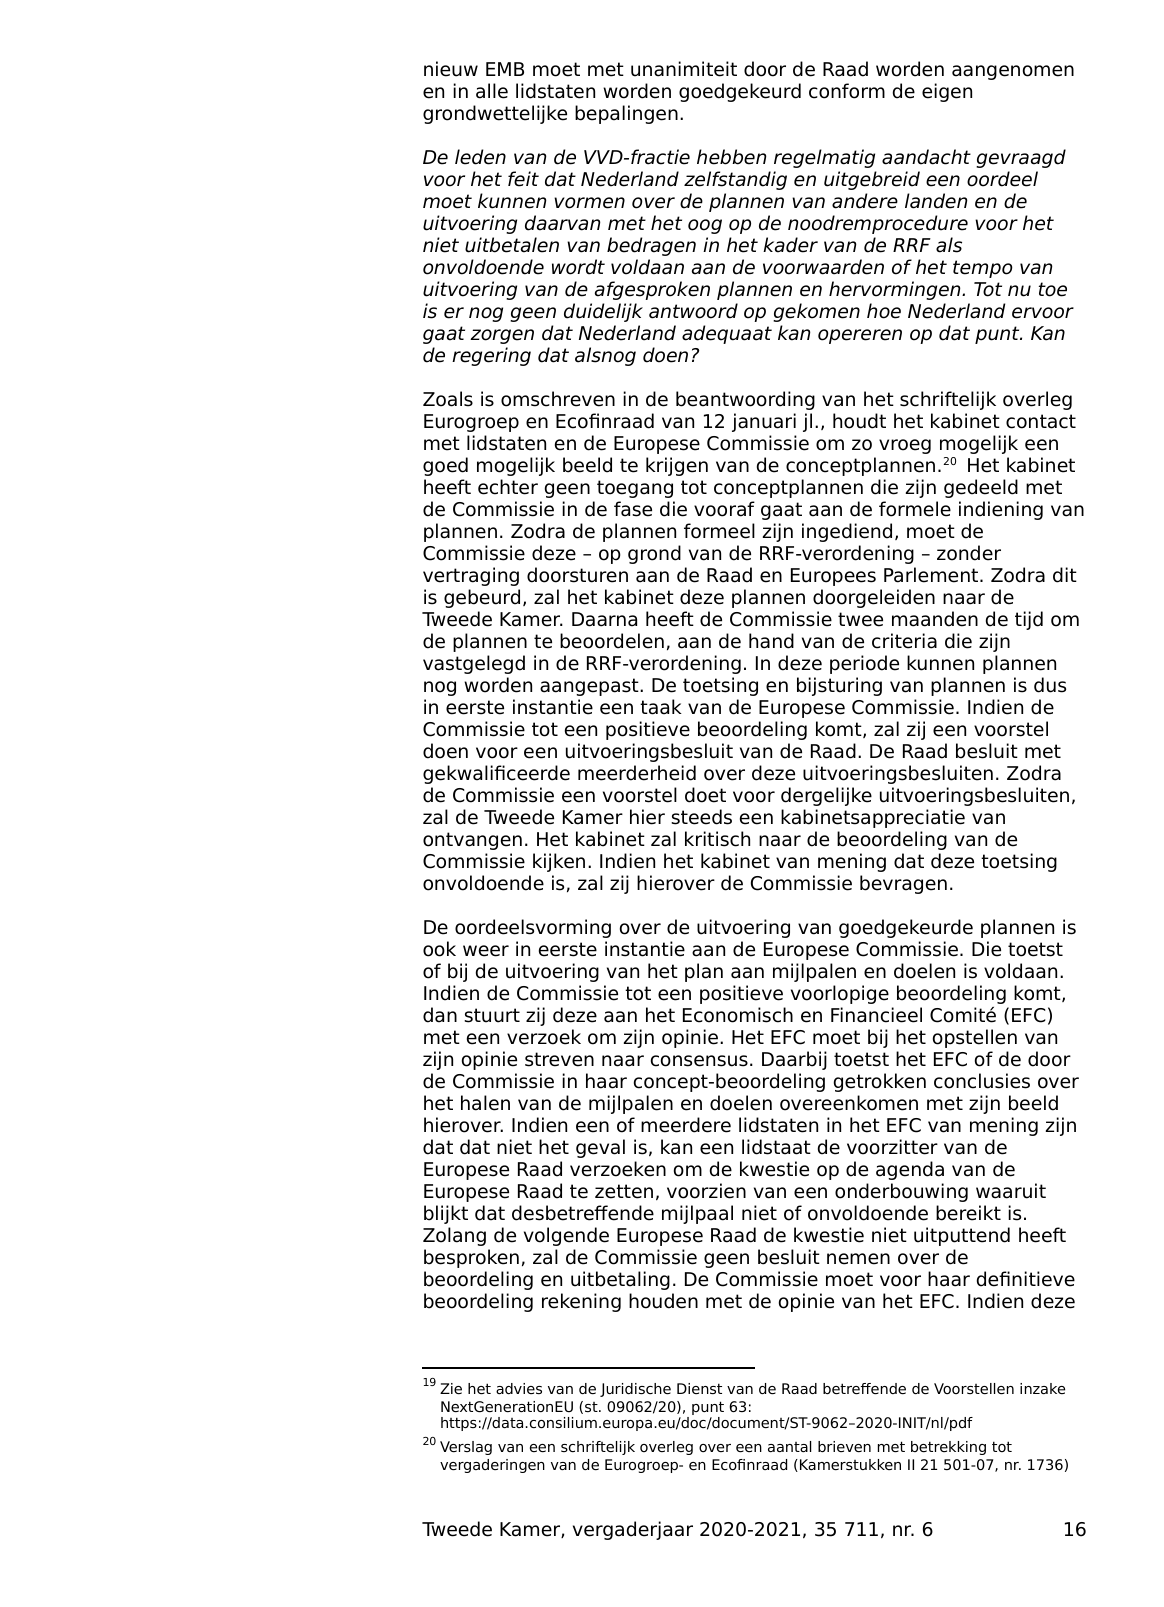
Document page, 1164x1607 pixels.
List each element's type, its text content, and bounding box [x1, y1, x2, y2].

text Zie het advies van de Juridische Dienst van de Raad betreffende de Voorstellen inzake NextGenerationEU (st. 09062/20), punt 63: https://data.consilium.europa.eu/doc/document/ST-9062–2020-INIT/nl/pdf [422, 1377, 1087, 1432]
text De leden van de VVD-fractie hebben regelmatig aandacht gevraagd voor het feit dat Nederland zelfstandig en uitgebreid een oordeel moet kunnen vormen over de plannen van andere landen en de uitvoering daarvan met het oog op de noodremprocedure voor het niet uitbetalen van bedragen in het kader van de RRF als onvoldoende wordt voldaan aan de voorwaarden of het tempo van uitvoering van de afgesproken plannen en hervormingen. Tot nu toe is er nog geen duidelijk antwoord op gekomen hoe Nederland ervoor gaat zorgen dat Nederland adequaat kan opereren op dat punt. Kan de regering dat alsnog doen? [422, 147, 1087, 367]
text Verslag van een schriftelijk overleg over een aantal brieven met betrekking tot vergaderingen van de Eurogroep- en Ecofinraad (Kamerstukken II 21 501-07, nr. 1736) [422, 1435, 1087, 1474]
text Zoals is omschreven in de beantwoording van het schriftelijk overleg Eurogroep en Ecofinraad van 12 januari jl., houdt het kabinet contact met lidstaten en de Europese Commissie om zo vroeg mogelijk een goed mogelijk beeld te krijgen van de conceptplannen. Het kabinet heeft echter geen toegang tot conceptplannen die zijn gedeeld met de Commissie in de fase die vooraf gaat aan de formele indiening van plannen. Zodra de plannen formeel zijn ingediend, moet de Commissie deze – op grond van de RRF-verordening – zonder vertraging doorsturen aan de Raad en Europees Parlement. Zodra dit is gebeurd, zal het kabinet deze plannen doorgeleiden naar de Tweede Kamer. Daarna heeft de Commissie twee maanden de tijd om de plannen te beoordelen, aan de hand van de criteria die zijn vastgelegd in de RRF-verordening. In deze periode kunnen plannen nog worden aangepast. De toetsing en bijsturing van plannen is dus in eerste instantie een taak van de Europese Commissie. Indien de Commissie tot een positieve beoordeling komt, zal zij een voorstel doen voor een uitvoeringsbesluit van de Raad. De Raad besluit met gekwalificeerde meerderheid over deze uitvoeringsbesluiten. Zodra de Commissie een voorstel doet voor dergelijke uitvoeringsbesluiten, zal de Tweede Kamer hier steeds een kabinetsappreciatie van ontvangen. Het kabinet zal kritisch naar de beoordeling van de Commissie kijken. Indien het kabinet van mening dat deze toetsing onvoldoende is, zal zij hierover de Commissie bevragen. [422, 389, 1087, 895]
text De oordeelsvorming over de uitvoering van goedgekeurde plannen is ook weer in eerste instantie aan de Europese Commissie. Die toetst of bij de uitvoering van het plan aan mijlpalen en doelen is voldaan. Indien de Commissie tot een positieve voorlopige beoordeling komt, dan stuurt zij deze aan het Economisch en Financieel Comité (EFC) met een verzoek om zijn opinie. Het EFC moet bij het opstellen van zijn opinie streven naar consensus. Daarbij toetst het EFC of de door de Commissie in haar concept-beoordeling getrokken conclusies over het halen van de mijlpalen en doelen overeenkomen met zijn beeld hierover. Indien een of meerdere lidstaten in het EFC van mening zijn dat dat niet het geval is, kan een lidstaat de voorzitter van de Europese Raad verzoeken om de kwestie op de agenda van de Europese Raad te zetten, voorzien van een onderbouwing waaruit blijkt dat desbetreffende mijlpaal niet of onvoldoende bereikt is. Zolang de volgende Europese Raad de kwestie niet uitputtend heeft besproken, zal de Commissie geen besluit nemen over de beoordeling en uitbetaling. De Commissie moet voor haar definitieve beoordeling rekening houden met de opinie van het EFC. Indien deze [422, 917, 1087, 1312]
text nieuw EMB moet met unanimiteit door de Raad worden aangenomen en in alle lidstaten worden goedgekeurd conform de eigen grondwettelijke bepalingen. [422, 59, 1087, 125]
